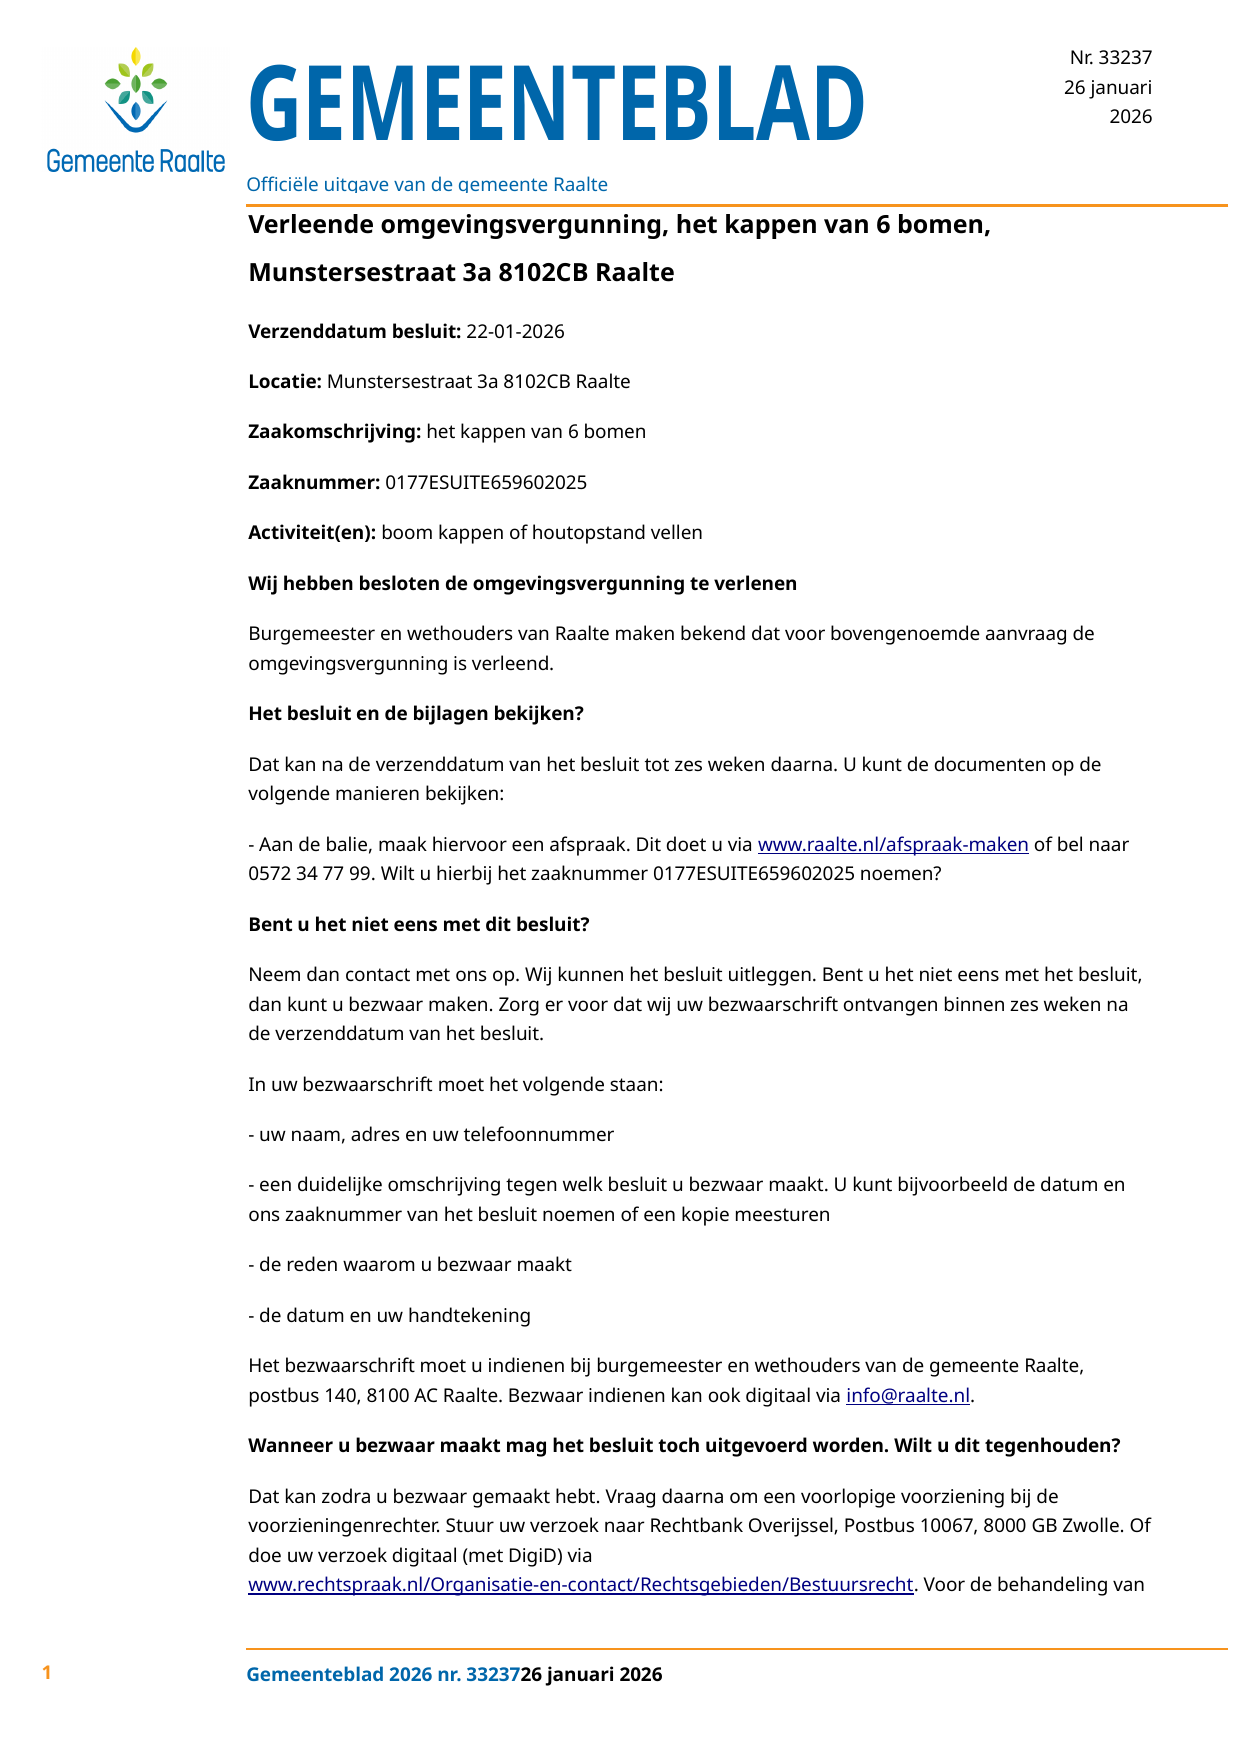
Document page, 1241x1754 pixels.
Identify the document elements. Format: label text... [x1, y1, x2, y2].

text - de datum en uw handtekening [248, 1302, 1152, 1328]
text Dat kan na de verzenddatum van het besluit tot zes weken daarna. U kunt de documenten op de volgende manieren bekijken: [248, 751, 1152, 806]
text Het bezwaarschrift moet u indienen bij burgemeester en wethouders van de gemeente Raalte, postbus 140, 8100 AC Raalte. Bezwaar indienen kan ook digitaal via info@raalte.nl. [248, 1352, 1152, 1408]
text Verzenddatum besluit: 22-01-2026 [248, 318, 1152, 344]
text Wij hebben besloten de omgevingsvergunning te verlenen [248, 570, 1152, 596]
text Locatie: Munstersestraat 3a 8102CB Raalte [248, 368, 1152, 394]
text - de reden waarom u bezwaar maakt [248, 1252, 1152, 1277]
text Bent u het niet eens met dit besluit? [248, 911, 1152, 937]
text Verleende omgevingsvergunning, het kappen van 6 bomen, Munstersestraat 3a 8102CB Raalte [248, 207, 1152, 288]
text Burgemeester en wethouders van Raalte maken bekend dat voor bovengenoemde aanvraag de omgevingsvergunning is verleend. [248, 620, 1152, 676]
text Neem dan contact met ons op. Wij kunnen het besluit uitleggen. Bent u het niet eens met het besluit, dan kunt u bezwaar maken. Zorg er voor dat wij uw bezwaarschrift ontvangen binnen zes weken na de verzenddatum van het besluit. [248, 961, 1152, 1046]
text Het besluit en de bijlagen bekijken? [248, 700, 1152, 726]
text Zaakomschrijving: het kappen van 6 bomen [248, 419, 1152, 444]
text Wanneer u bezwaar maakt mag het besluit toch uitgevoerd worden. Wilt u dit tegenhouden? [248, 1432, 1152, 1458]
picture [41, 47, 231, 172]
text - een duidelijke omschrijving tegen welk besluit u bezwaar maakt. U kunt bijvoorbeeld de datum en ons zaaknummer van het besluit noemen of een kopie meesturen [248, 1172, 1152, 1227]
text Activiteit(en): boom kappen of houtopstand vellen [248, 519, 1152, 545]
text Dat kan zodra u bezwaar gemaakt hebt. Vraag daarna om een voorlopige voorziening bij de voorzieningenrechter. Stuur uw verzoek naar Rechtbank Overijssel, Postbus 10067, 8000 GB Zwolle. Of doe uw verzoek digitaal (met DigiD) via www.rechtspraak.nl/Organisatie-en-contact/Rechtsgebieden/Bestuursrecht. Voor de behandeling van [248, 1483, 1152, 1597]
text Zaaknummer: 0177ESUITE659602025 [248, 469, 1152, 495]
text In uw bezwaarschrift moet het volgende staan: [248, 1071, 1152, 1097]
text - uw naam, adres en uw telefoonnummer [248, 1121, 1152, 1147]
text - Aan de balie, maak hiervoor een afspraak. Dit doet u via www.raalte.nl/afspraak-maken of bel naar 0572 34 77 99. Wilt u hierbij het zaaknummer 0177ESUITE659602025 noemen? [248, 831, 1152, 886]
